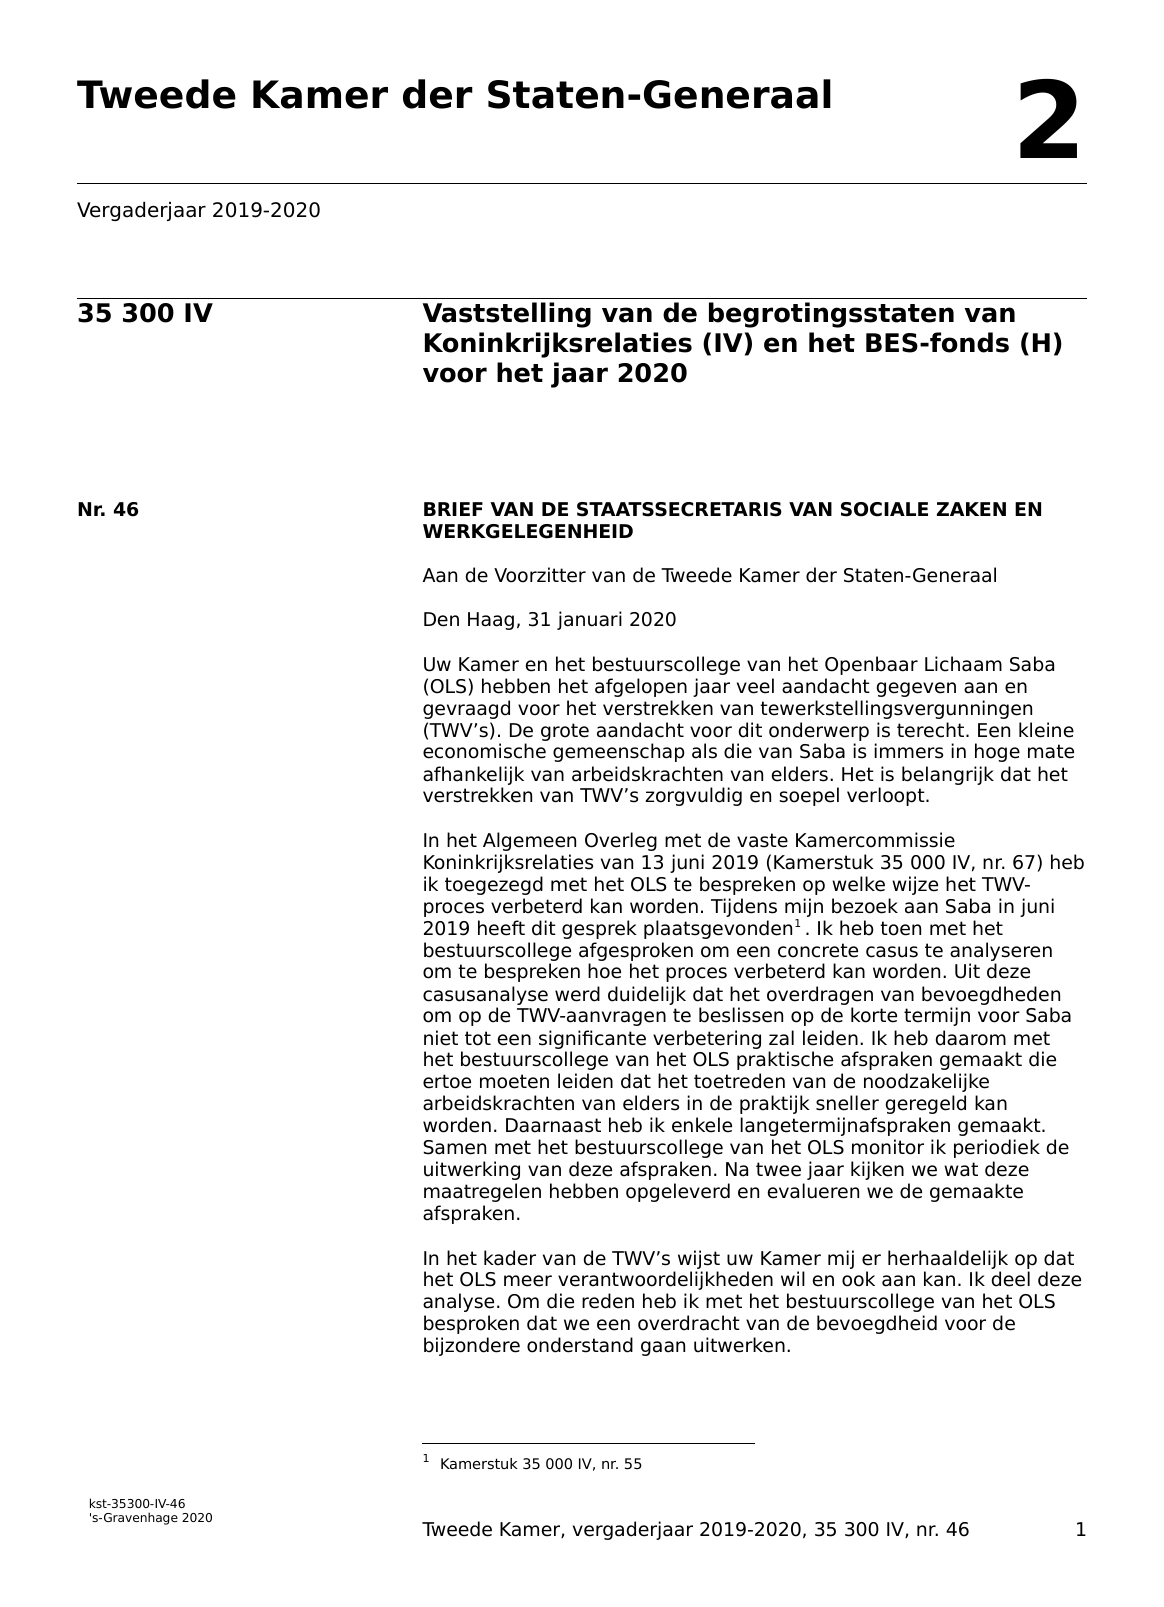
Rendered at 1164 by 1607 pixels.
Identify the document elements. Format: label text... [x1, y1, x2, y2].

table_cell Vergaderjaar 2019-2020 [77, 184, 1087, 298]
text kst-35300-IV-46 [88, 1497, 323, 1511]
table_header Tweede Kamer der Staten-Generaal [77, 59, 886, 183]
text Uw Kamer en het bestuurscollege van het Openbaar Lichaam Saba (OLS) hebben het afgelopen jaar veel aandacht gegeven aan en gevraagd voor het verstrekken van tewerkstellingsvergunningen (TWV’s). De grote aandacht voor dit onderwerp is terecht. Een kleine economische gemeenschap als die van Saba is immers in hoge mate afhankelijk van arbeidskrachten van elders. Het is belangrijk dat het verstrekken van TWV’s zorgvuldig en soepel verloopt. [422, 653, 1087, 807]
subtitle Nr. 46 BRIEF VAN DE STAATSSECRETARIS VAN SOCIALE ZAKEN EN WERKGELEGENHEID [77, 499, 1087, 543]
text 's-Gravenhage 2020 [88, 1511, 323, 1525]
text Den Haag, 31 januari 2020 [422, 609, 1087, 631]
text Kamerstuk 35 000 IV, nr. 55 [422, 1452, 1087, 1474]
text Aan de Voorzitter van de Tweede Kamer der Staten-Generaal [422, 565, 1087, 587]
text In het kader van de TWV’s wijst uw Kamer mij er herhaaldelijk op dat het OLS meer verantwoordelijkheden wil en ook aan kan. Ik deel deze analyse. Om die reden heb ik met het bestuurscollege van het OLS besproken dat we een overdracht van de bevoegdheid voor de bijzondere onderstand gaan uitwerken. [422, 1247, 1087, 1357]
text In het Algemeen Overleg met de vaste Kamercommissie Koninkrijksrelaties van 13 juni 2019 (Kamerstuk 35 000 IV, nr. 67) heb ik toegezegd met het OLS te bespreken op welke wijze het TWV-proces verbeterd kan worden. Tijdens mijn bezoek aan Saba in juni 2019 heeft dit gesprek plaatsgevonden. Ik heb toen met het bestuurscollege afgesproken om een concrete casus te analyseren om te bespreken hoe het proces verbeterd kan worden. Uit deze casusanalyse werd duidelijk dat het overdragen van bevoegdheden om op de TWV-aanvragen te beslissen op de korte termijn voor Saba niet tot een significante verbetering zal leiden. Ik heb daarom met het bestuurscollege van het OLS praktische afspraken gemaakt die ertoe moeten leiden dat het toetreden van de noodzakelijke arbeidskrachten van elders in de praktijk sneller geregeld kan worden. Daarnaast heb ik enkele langetermijnafspraken gemaakt. Samen met het bestuurscollege van het OLS monitor ik periodiek de uitwerking van deze afspraken. Na twee jaar kijken we wat deze maatregelen hebben opgeleverd en evalueren we de gemaakte afspraken. [422, 829, 1087, 1225]
table_header 2 [886, 59, 1087, 183]
subtitle 35 300 IV Vaststelling van de begrotingsstaten van Koninkrijksrelaties (IV) en het BES-fonds (H) voor het jaar 2020 [77, 299, 1087, 388]
